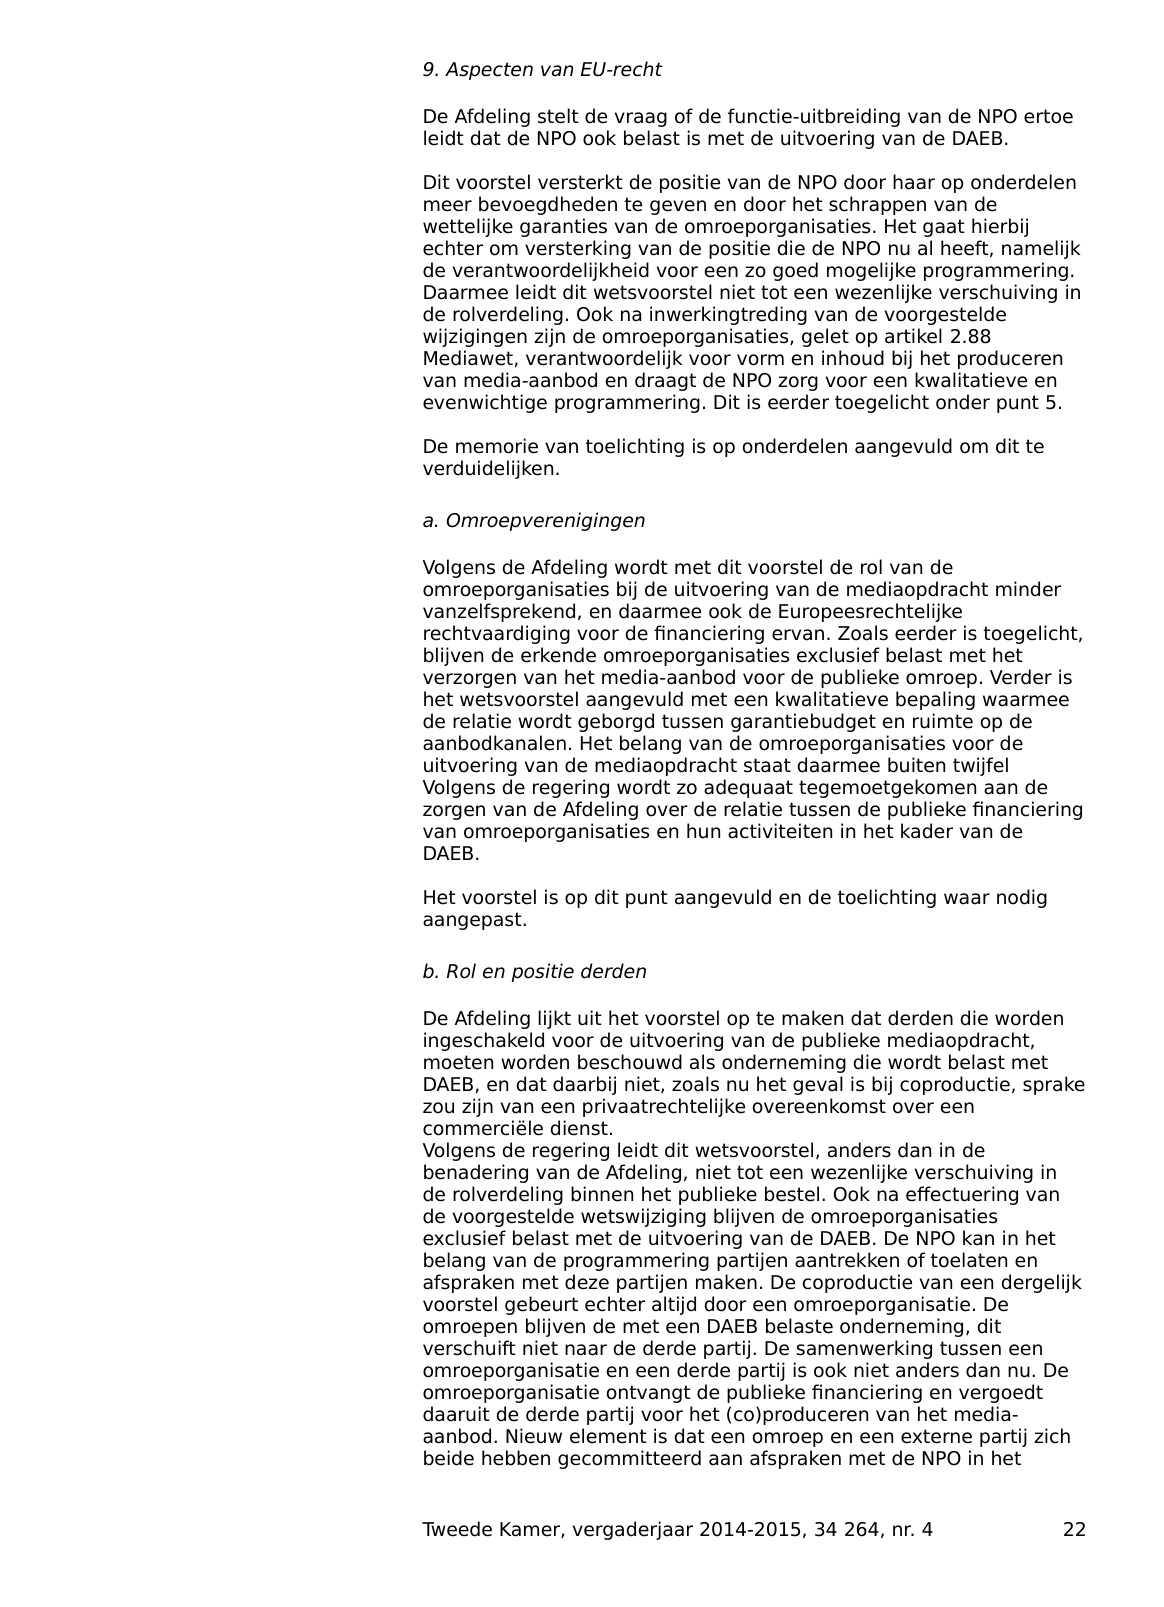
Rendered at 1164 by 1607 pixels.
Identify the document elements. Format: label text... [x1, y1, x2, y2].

subtitle b. Rol en positie derden [422, 961, 1087, 983]
subtitle a. Omroepverenigingen [422, 510, 1087, 532]
text De memorie van toelichting is op onderdelen aangevuld om dit te verduidelijken. [422, 436, 1087, 480]
text Volgens de regering leidt dit wetsvoorstel, anders dan in de benadering van de Afdeling, niet tot een wezenlijke verschuiving in de rolverdeling binnen het publieke bestel. Ook na effectuering van de voorgestelde wetswijziging blijven de omroeporganisaties exclusief belast met de uitvoering van de DAEB. De NPO kan in het belang van de programmering partijen aantrekken of toelaten en afspraken met deze partijen maken. De coproductie van een dergelijk voorstel gebeurt echter altijd door een omroeporganisatie. De omroepen blijven de met een DAEB belaste onderneming, dit verschuift niet naar de derde partij. De samenwerking tussen een omroeporganisatie en een derde partij is ook niet anders dan nu. De omroeporganisatie ontvangt de publieke financiering en vergoedt daaruit de derde partij voor het (co)produceren van het media-aanbod. Nieuw element is dat een omroep en een externe partij zich beide hebben gecommitteerd aan afspraken met de NPO in het [422, 1140, 1087, 1469]
text Het voorstel is op dit punt aangevuld en de toelichting waar nodig aangepast. [422, 887, 1087, 931]
text Dit voorstel versterkt de positie van de NPO door haar op onderdelen meer bevoegdheden te geven en door het schrappen van de wettelijke garanties van de omroeporganisaties. Het gaat hierbij echter om versterking van de positie die de NPO nu al heeft, namelijk de verantwoordelijkheid voor een zo goed mogelijke programmering. Daarmee leidt dit wetsvoorstel niet tot een wezenlijke verschuiving in de rolverdeling. Ook na inwerkingtreding van de voorgestelde wijzigingen zijn de omroeporganisaties, gelet op artikel 2.88 Mediawet, verantwoordelijk voor vorm en inhoud bij het produceren van media-aanbod en draagt de NPO zorg voor een kwalitatieve en evenwichtige programmering. Dit is eerder toegelicht onder punt 5. [422, 172, 1087, 414]
text Volgens de Afdeling wordt met dit voorstel de rol van de omroeporganisaties bij de uitvoering van de mediaopdracht minder vanzelfsprekend, en daarmee ook de Europeesrechtelijke rechtvaardiging voor de financiering ervan. Zoals eerder is toegelicht, blijven de erkende omroeporganisaties exclusief belast met het verzorgen van het media-aanbod voor de publieke omroep. Verder is het wetsvoorstel aangevuld met een kwalitatieve bepaling waarmee de relatie wordt geborgd tussen garantiebudget en ruimte op de aanbodkanalen. Het belang van de omroeporganisaties voor de uitvoering van de mediaopdracht staat daarmee buiten twijfel Volgens de regering wordt zo adequaat tegemoetgekomen aan de zorgen van de Afdeling over de relatie tussen de publieke financiering van omroeporganisaties en hun activiteiten in het kader van de DAEB. [422, 557, 1087, 865]
text De Afdeling lijkt uit het voorstel op te maken dat derden die worden ingeschakeld voor de uitvoering van de publieke mediaopdracht, moeten worden beschouwd als onderneming die wordt belast met DAEB, en dat daarbij niet, zoals nu het geval is bij coproductie, sprake zou zijn van een privaatrechtelijke overeenkomst over een commerciële dienst. [422, 1008, 1087, 1140]
subtitle 9. Aspecten van EU-recht [422, 59, 1087, 81]
text De Afdeling stelt de vraag of de functie-uitbreiding van de NPO ertoe leidt dat de NPO ook belast is met de uitvoering van de DAEB. [422, 106, 1087, 150]
